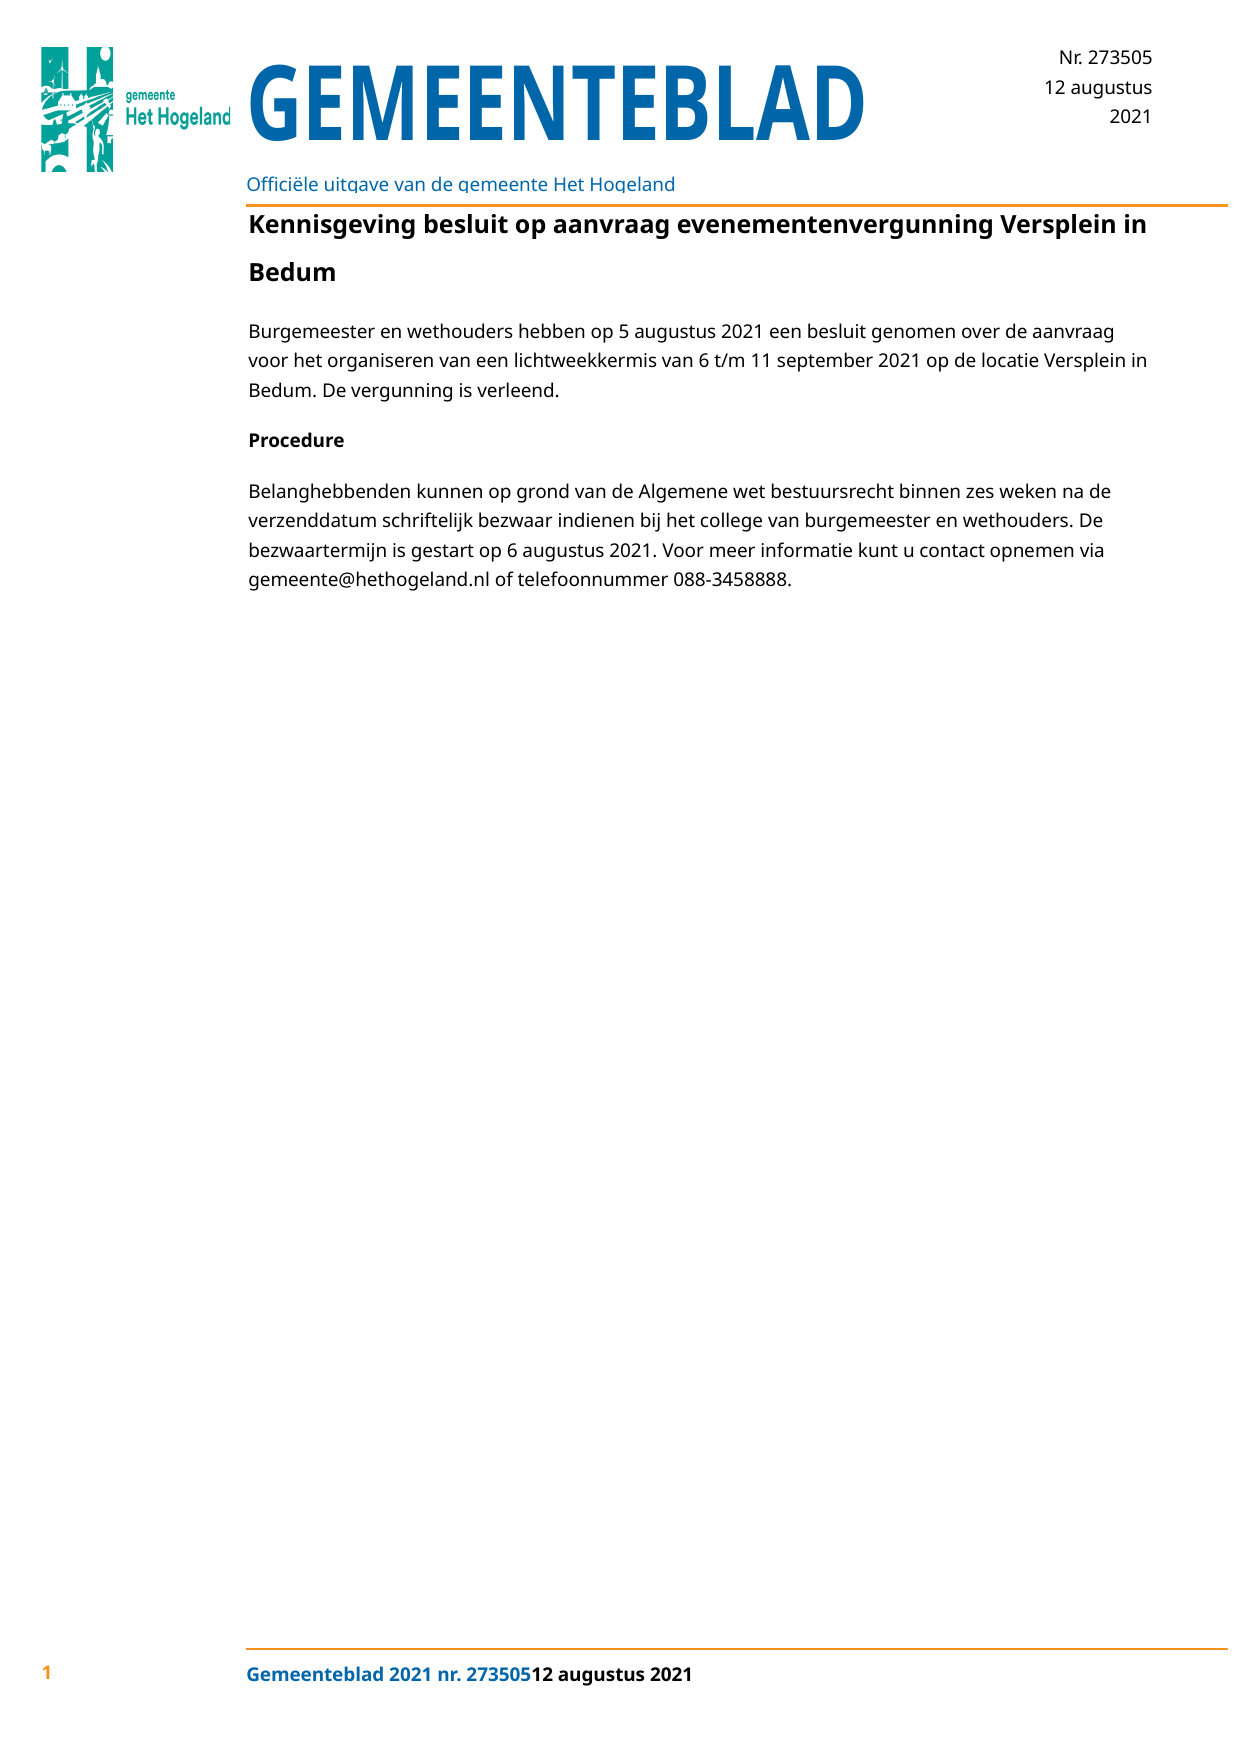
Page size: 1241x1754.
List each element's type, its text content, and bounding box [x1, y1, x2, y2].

text Burgemeester en wethouders hebben op 5 augustus 2021 een besluit genomen over de aanvraag voor het organiseren van een lichtweekkermis van 6 t/m 11 september 2021 op de locatie Versplein in Bedum. De vergunning is verleend. [248, 318, 1152, 403]
text Procedure [248, 427, 1152, 453]
picture [41, 47, 231, 172]
text Belanghebbenden kunnen op grond van de Algemene wet bestuursrecht binnen zes weken na de verzenddatum schriftelijk bezwaar indienen bij het college van burgemeester en wethouders. De bezwaartermijn is gestart op 6 augustus 2021. Voor meer informatie kunt u contact opnemen via gemeente@hethogeland.nl of telefoonnummer 088-3458888. [248, 478, 1152, 592]
text Kennisgeving besluit op aanvraag evenementenvergunning Versplein in Bedum [248, 207, 1152, 288]
